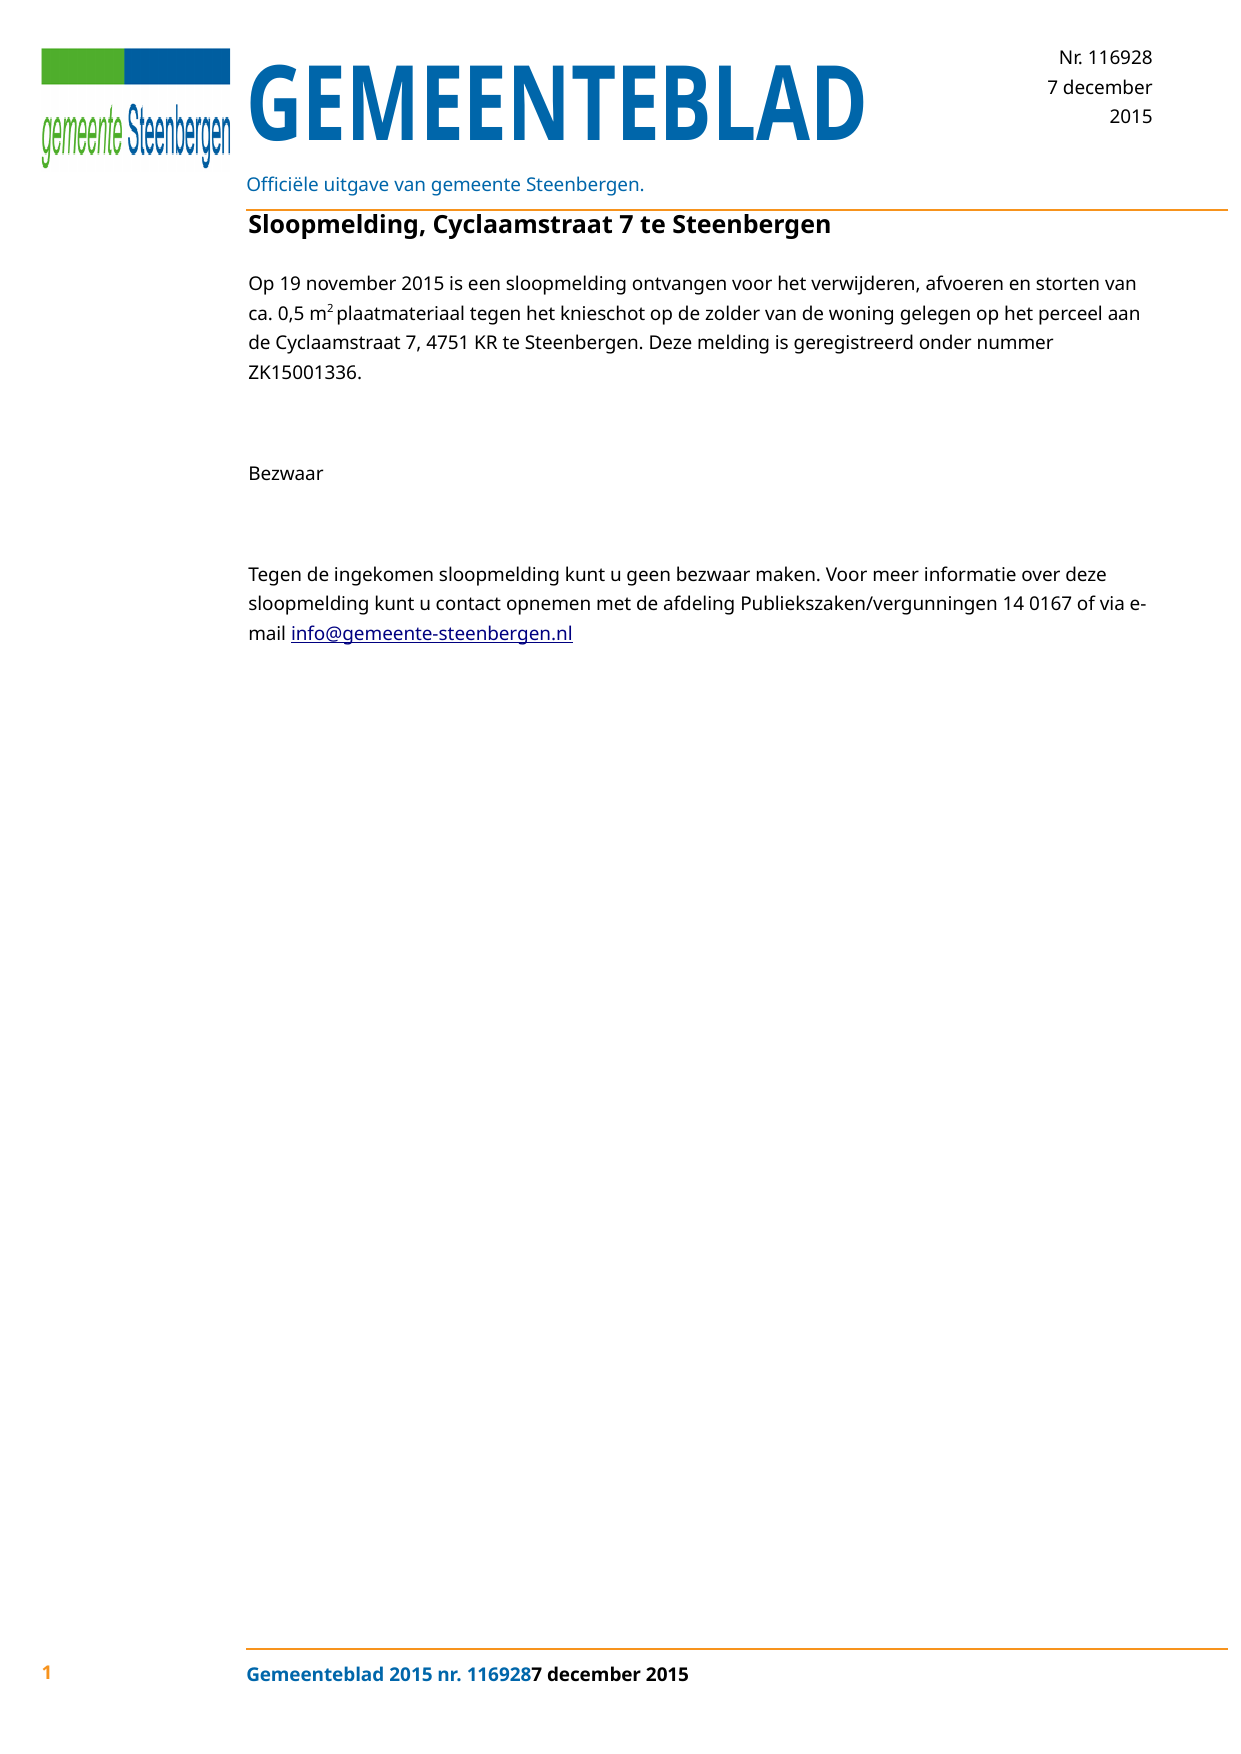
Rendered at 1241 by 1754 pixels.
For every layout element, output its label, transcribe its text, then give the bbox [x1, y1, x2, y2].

text Sloopmelding, Cyclaamstraat 7 te Steenbergen [248, 211, 1152, 241]
text Tegen de ingekomen sloopmelding kunt u geen bezwaar maken. Voor meer informatie over deze sloopmelding kunt u contact opnemen met de afdeling Publiekszaken/vergunningen 14 0167 of via e-mail info@gemeente-steenbergen.nl [248, 561, 1152, 646]
picture [41, 47, 231, 172]
text Op 19 november 2015 is een sloopmelding ontvangen voor het verwijderen, afvoeren en storten van ca. 0,5 m2 plaatmateriaal tegen het knieschot op de zolder van de woning gelegen op het perceel aan de Cyclaamstraat 7, 4751 KR te Steenbergen. Deze melding is geregistreerd onder nummer ZK15001336. [248, 270, 1152, 385]
text Bezwaar [248, 460, 1152, 486]
